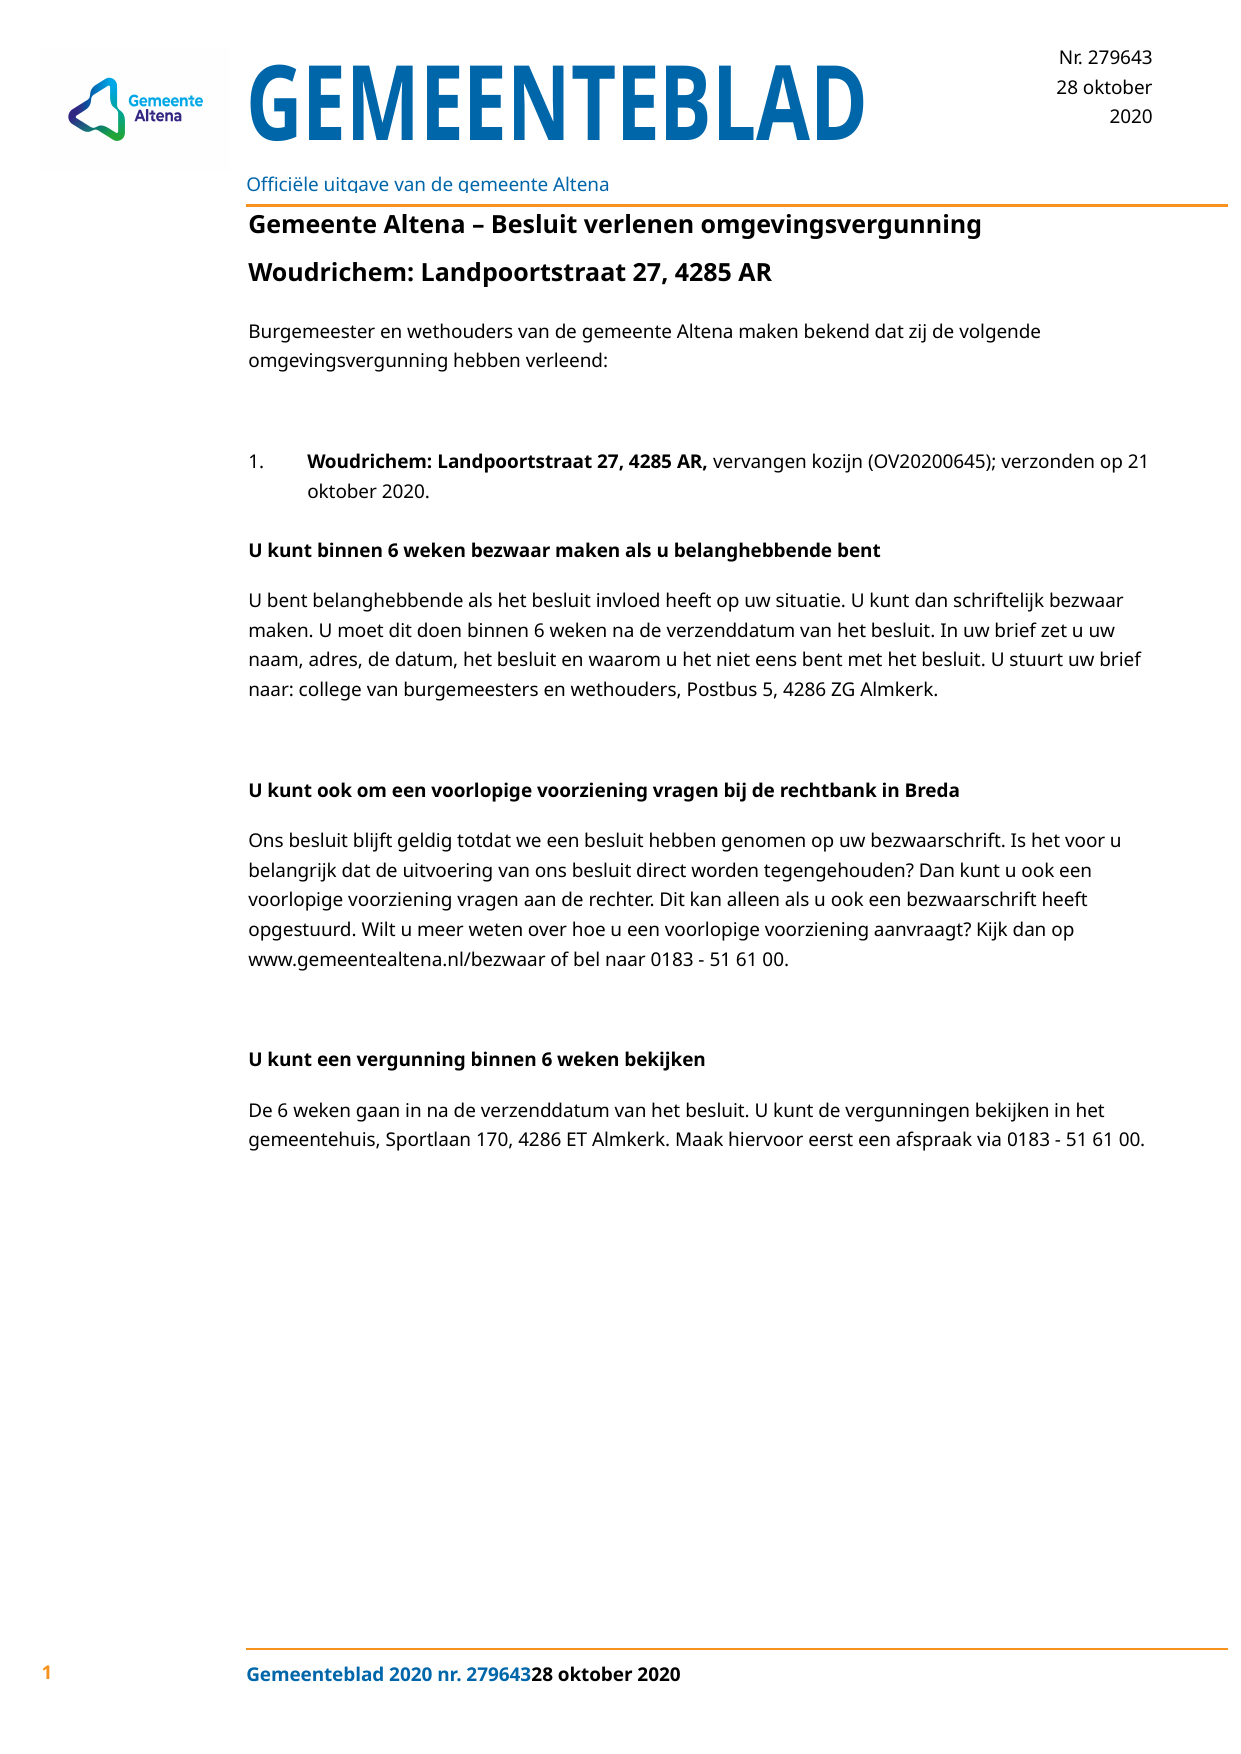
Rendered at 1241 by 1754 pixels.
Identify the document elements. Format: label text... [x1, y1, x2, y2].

picture [41, 47, 231, 172]
text Ons besluit blijft geldig totdat we een besluit hebben genomen op uw bezwaarschrift. Is het voor u belangrijk dat de uitvoering van ons besluit direct worden tegengehouden? Dan kunt u ook een voorlopige voorziening vragen aan de rechter. Dit kan alleen als u ook een bezwaarschrift heeft opgestuurd. Wilt u meer weten over hoe u een voorlopige voorziening aanvraagt? Kijk dan op www.gemeentealtena.nl/bezwaar of bel naar 0183 - 51 61 00. [248, 827, 1152, 972]
list Woudrichem: Landpoortstraat 27, 4285 AR, vervangen kozijn (OV20200645); verzonden op 21 oktober 2020. [248, 448, 1152, 504]
text U kunt ook om een voorlopige voorziening vragen bij de rechtbank in Breda [248, 777, 1152, 803]
text De 6 weken gaan in na de verzenddatum van het besluit. U kunt de vergunningen bekijken in het gemeentehuis, Sportlaan 170, 4286 ET Almkerk. Maak hiervoor eerst een afspraak via 0183 - 51 61 00. [248, 1097, 1152, 1152]
text Gemeente Altena – Besluit verlenen omgevingsvergunning Woudrichem: Landpoortstraat 27, 4285 AR [248, 207, 1152, 288]
text U kunt een vergunning binnen 6 weken bekijken [248, 1047, 1152, 1072]
text U kunt binnen 6 weken bezwaar maken als u belanghebbende bent [248, 537, 1152, 563]
text U bent belanghebbende als het besluit invloed heeft op uw situatie. U kunt dan schriftelijk bezwaar maken. U moet dit doen binnen 6 weken na de verzenddatum van het besluit. In uw brief zet u uw naam, adres, de datum, het besluit en waarom u het niet eens bent met het besluit. U stuurt uw brief naar: college van burgemeesters en wethouders, Postbus 5, 4286 ZG Almkerk. [248, 587, 1152, 702]
text Burgemeester en wethouders van de gemeente Altena maken bekend dat zij de volgende omgevingsvergunning hebben verleend: [248, 318, 1152, 373]
